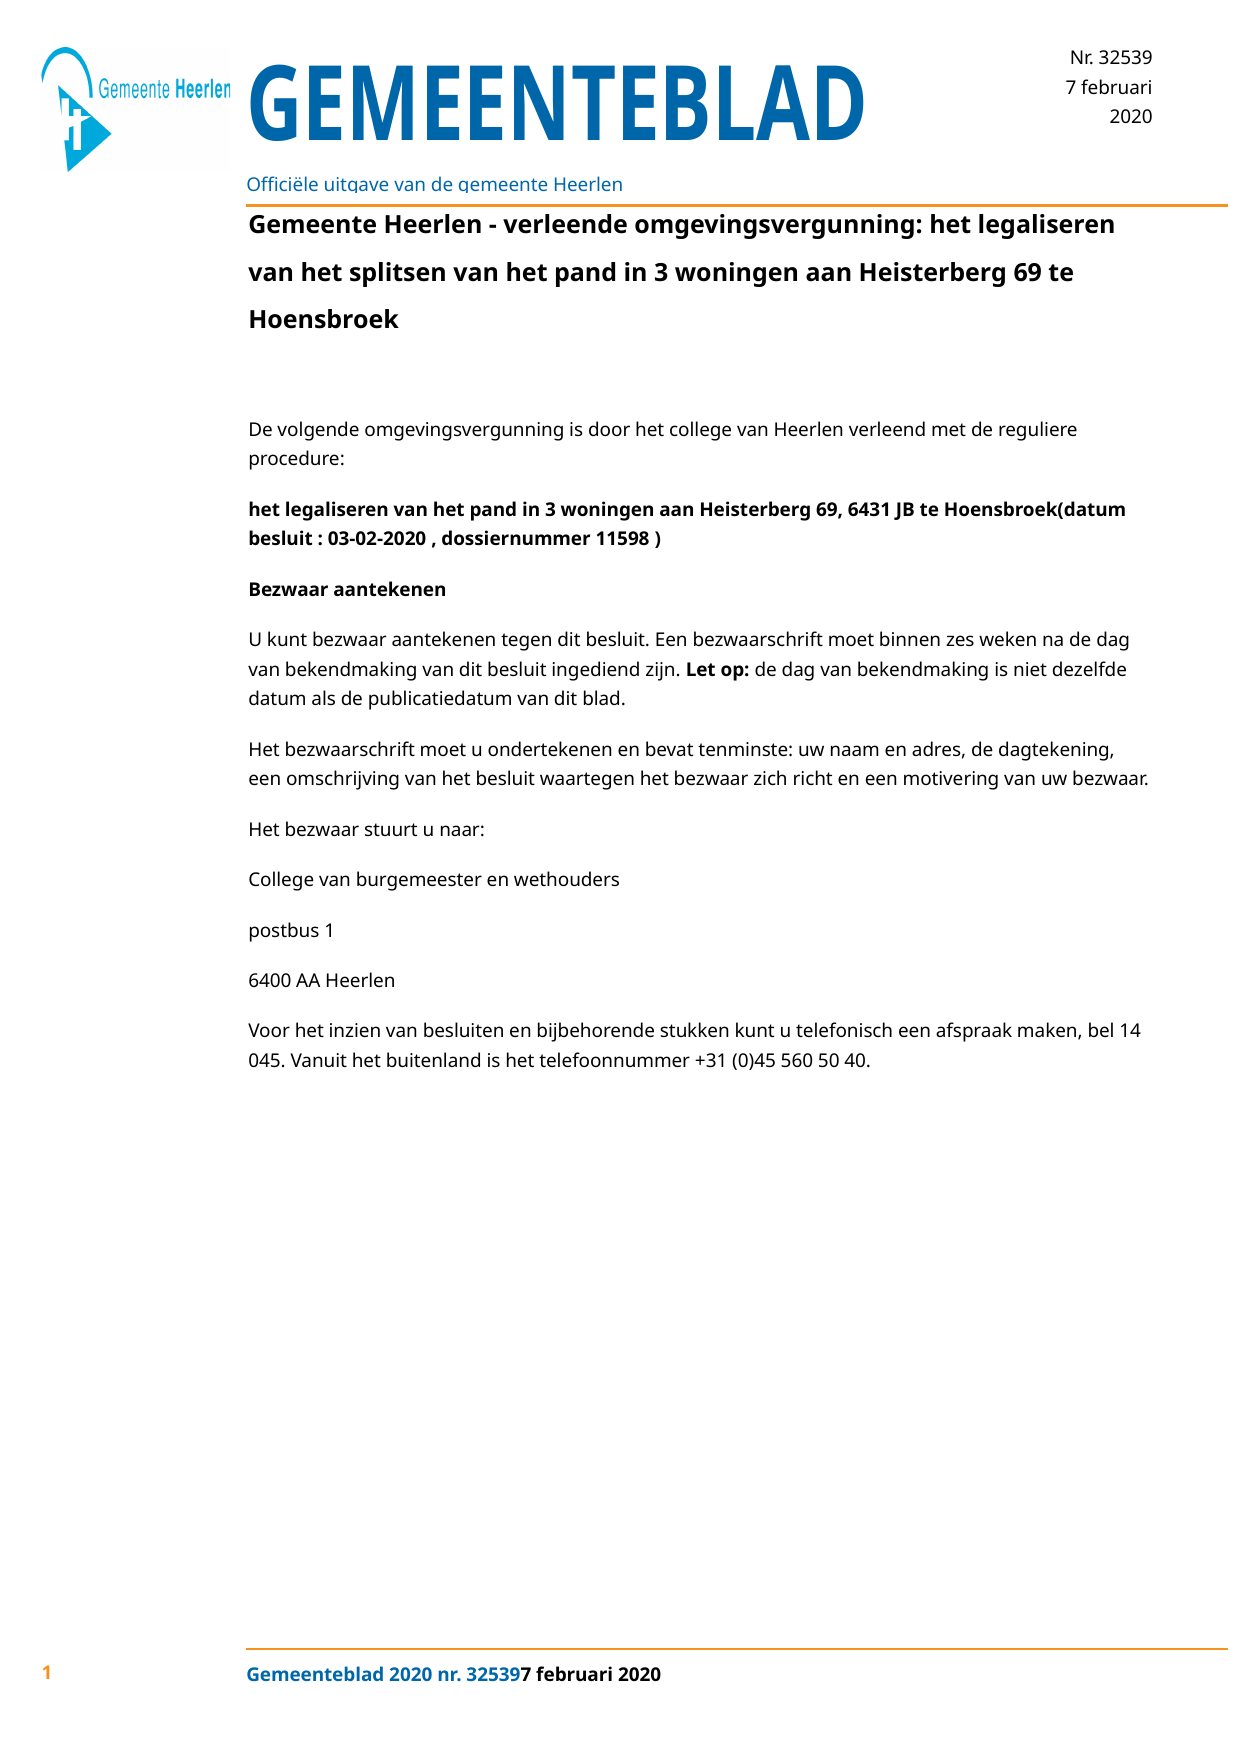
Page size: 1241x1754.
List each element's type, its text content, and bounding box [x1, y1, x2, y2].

picture [41, 47, 59, 70]
picture [41, 47, 231, 172]
text Gemeente Heerlen - verleende omgevingsvergunning: het legaliseren van het splitsen van het pand in 3 woningen aan Heisterberg 69 te Hoensbroek [248, 207, 1152, 336]
text postbus 1 [248, 917, 1152, 942]
text Het bezwaar stuurt u naar: [248, 816, 1152, 842]
text College van burgemeester en wethouders [248, 866, 1152, 892]
text De volgende omgevingsvergunning is door het college van Heerlen verleend met de reguliere procedure: [248, 416, 1152, 471]
text 6400 AA Heerlen [248, 967, 1152, 993]
text Het bezwaarschrift moet u ondertekenen en bevat tenminste: uw naam en adres, de dagtekening, een omschrijving van het besluit waartegen het bezwaar zich richt en een motivering van uw bezwaar. [248, 736, 1152, 791]
text Voor het inzien van besluiten en bijbehorende stukken kunt u telefonisch een afspraak maken, bel 14 045. Vanuit het buitenland is het telefoonnummer +31 (0)45 560 50 40. [248, 1018, 1152, 1073]
text Bezwaar aantekenen [248, 576, 1152, 602]
text U kunt bezwaar aantekenen tegen dit besluit. Een bezwaarschrift moet binnen zes weken na de dag van bekendmaking van dit besluit ingediend zijn. Let op: de dag van bekendmaking is niet dezelfde datum als de publicatiedatum van dit blad. [248, 626, 1152, 711]
text het legaliseren van het pand in 3 woningen aan Heisterberg 69, 6431 JB te Hoensbroek(datum besluit : 03-02-2020 , dossiernummer 11598 ) [248, 496, 1152, 551]
